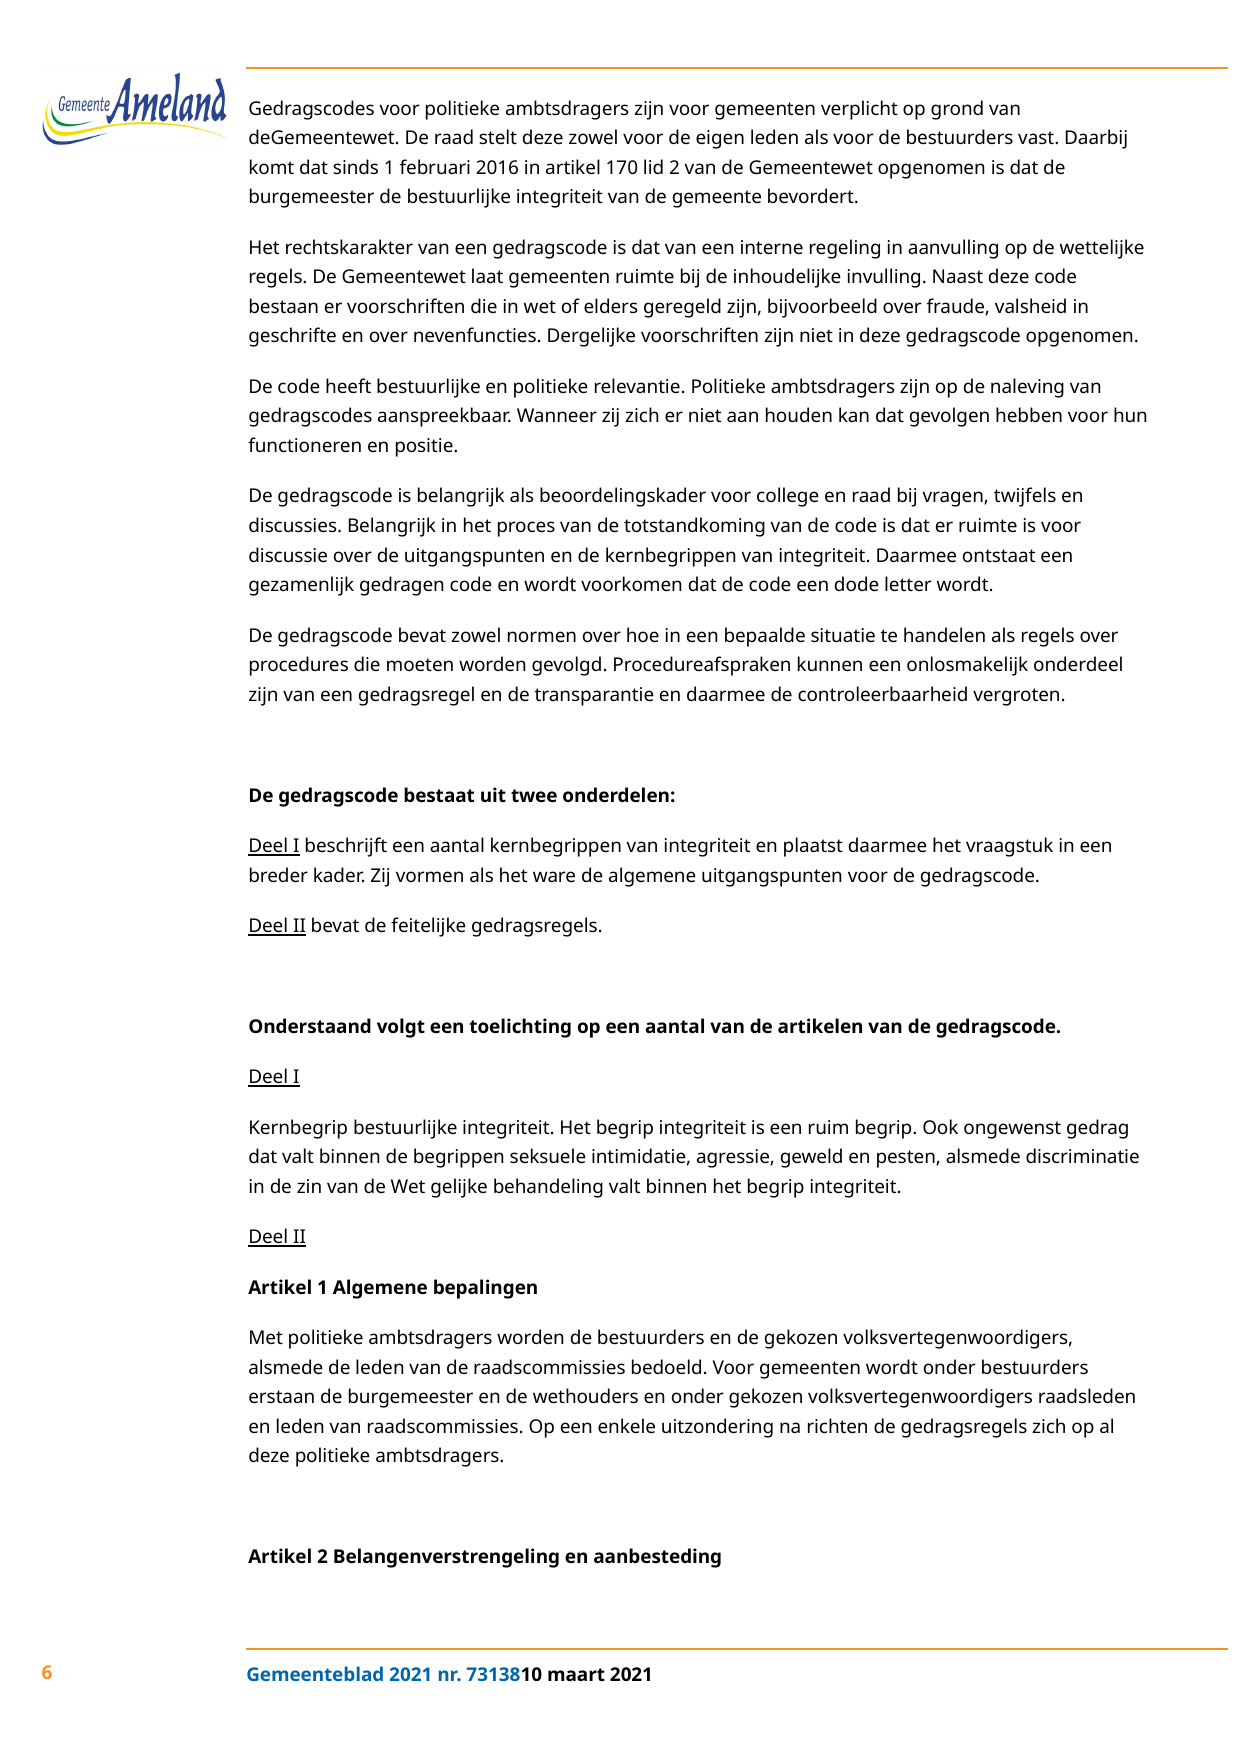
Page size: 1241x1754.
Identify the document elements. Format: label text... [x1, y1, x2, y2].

text Het rechtskarakter van een gedragscode is dat van een interne regeling in aanvulling op de wettelijke regels. De Gemeentewet laat gemeenten ruimte bij de inhoudelijke invulling. Naast deze code bestaan er voorschriften die in wet of elders geregeld zijn, bijvoorbeeld over fraude, valsheid in geschrifte en over nevenfuncties. Dergelijke voorschriften zijn niet in deze gedragscode opgenomen. [248, 234, 1152, 348]
text De gedragscode bestaat uit twee onderdelen: [248, 782, 1152, 808]
text Deel II bevat de feitelijke gedragsregels. [248, 912, 1152, 938]
text De code heeft bestuurlijke en politieke relevantie. Politieke ambtsdragers zijn op de naleving van gedragscodes aanspreekbaar. Wanneer zij zich er niet aan houden kan dat gevolgen hebben voor hun functioneren en positie. [248, 373, 1152, 458]
text Deel II [248, 1223, 1152, 1249]
text De gedragscode is belangrijk als beoordelingskader voor college en raad bij vragen, twijfels en discussies. Belangrijk in het proces van de totstandkoming van de code is dat er ruimte is voor discussie over de uitgangspunten en de kernbegrippen van integriteit. Daarmee ontstaat een gezamenlijk gedragen code en wordt voorkomen dat de code een dode letter wordt. [248, 483, 1152, 597]
text Deel I [248, 1063, 1152, 1089]
picture [41, 47, 231, 172]
text Kernbegrip bestuurlijke integriteit. Het begrip integriteit is een ruim begrip. Ook ongewenst gedrag dat valt binnen de begrippen seksuele intimidatie, agressie, geweld en pesten, alsmede discriminatie in de zin van de Wet gelijke behandeling valt binnen het begrip integriteit. [248, 1114, 1152, 1199]
text Artikel 2 Belangenverstrengeling en aanbesteding [248, 1543, 1152, 1569]
text Deel I beschrijft een aantal kernbegrippen van integriteit en plaatst daarmee het vraagstuk in een breder kader. Zij vormen als het ware de algemene uitgangspunten voor de gedragscode. [248, 832, 1152, 888]
text Artikel 1 Algemene bepalingen [248, 1274, 1152, 1300]
text Onderstaand volgt een toelichting op een aantal van de artikelen van de gedragscode. [248, 1013, 1152, 1039]
text De gedragscode bevat zowel normen over hoe in een bepaalde situatie te handelen als regels over procedures die moeten worden gevolgd. Procedureafspraken kunnen een onlosmakelijk onderdeel zijn van een gedragsregel en de transparantie en daarmee de controleerbaarheid vergroten. [248, 622, 1152, 707]
text Met politieke ambtsdragers worden de bestuurders en de gekozen volksvertegenwoordigers, alsmede de leden van de raadscommissies bedoeld. Voor gemeenten wordt onder bestuurders erstaan de burgemeester en de wethouders en onder gekozen volksvertegenwoordigers raadsleden en leden van raadscommissies. Op een enkele uitzondering na richten de gedragsregels zich op al deze politieke ambtsdragers. [248, 1324, 1152, 1468]
text Gedragscodes voor politieke ambtsdragers zijn voor gemeenten verplicht op grond van deGemeentewet. De raad stelt deze zowel voor de eigen leden als voor de bestuurders vast. Daarbij komt dat sinds 1 februari 2016 in artikel 170 lid 2 van de Gemeentewet opgenomen is dat de burgemeester de bestuurlijke integriteit van de gemeente bevordert. [248, 95, 1152, 209]
